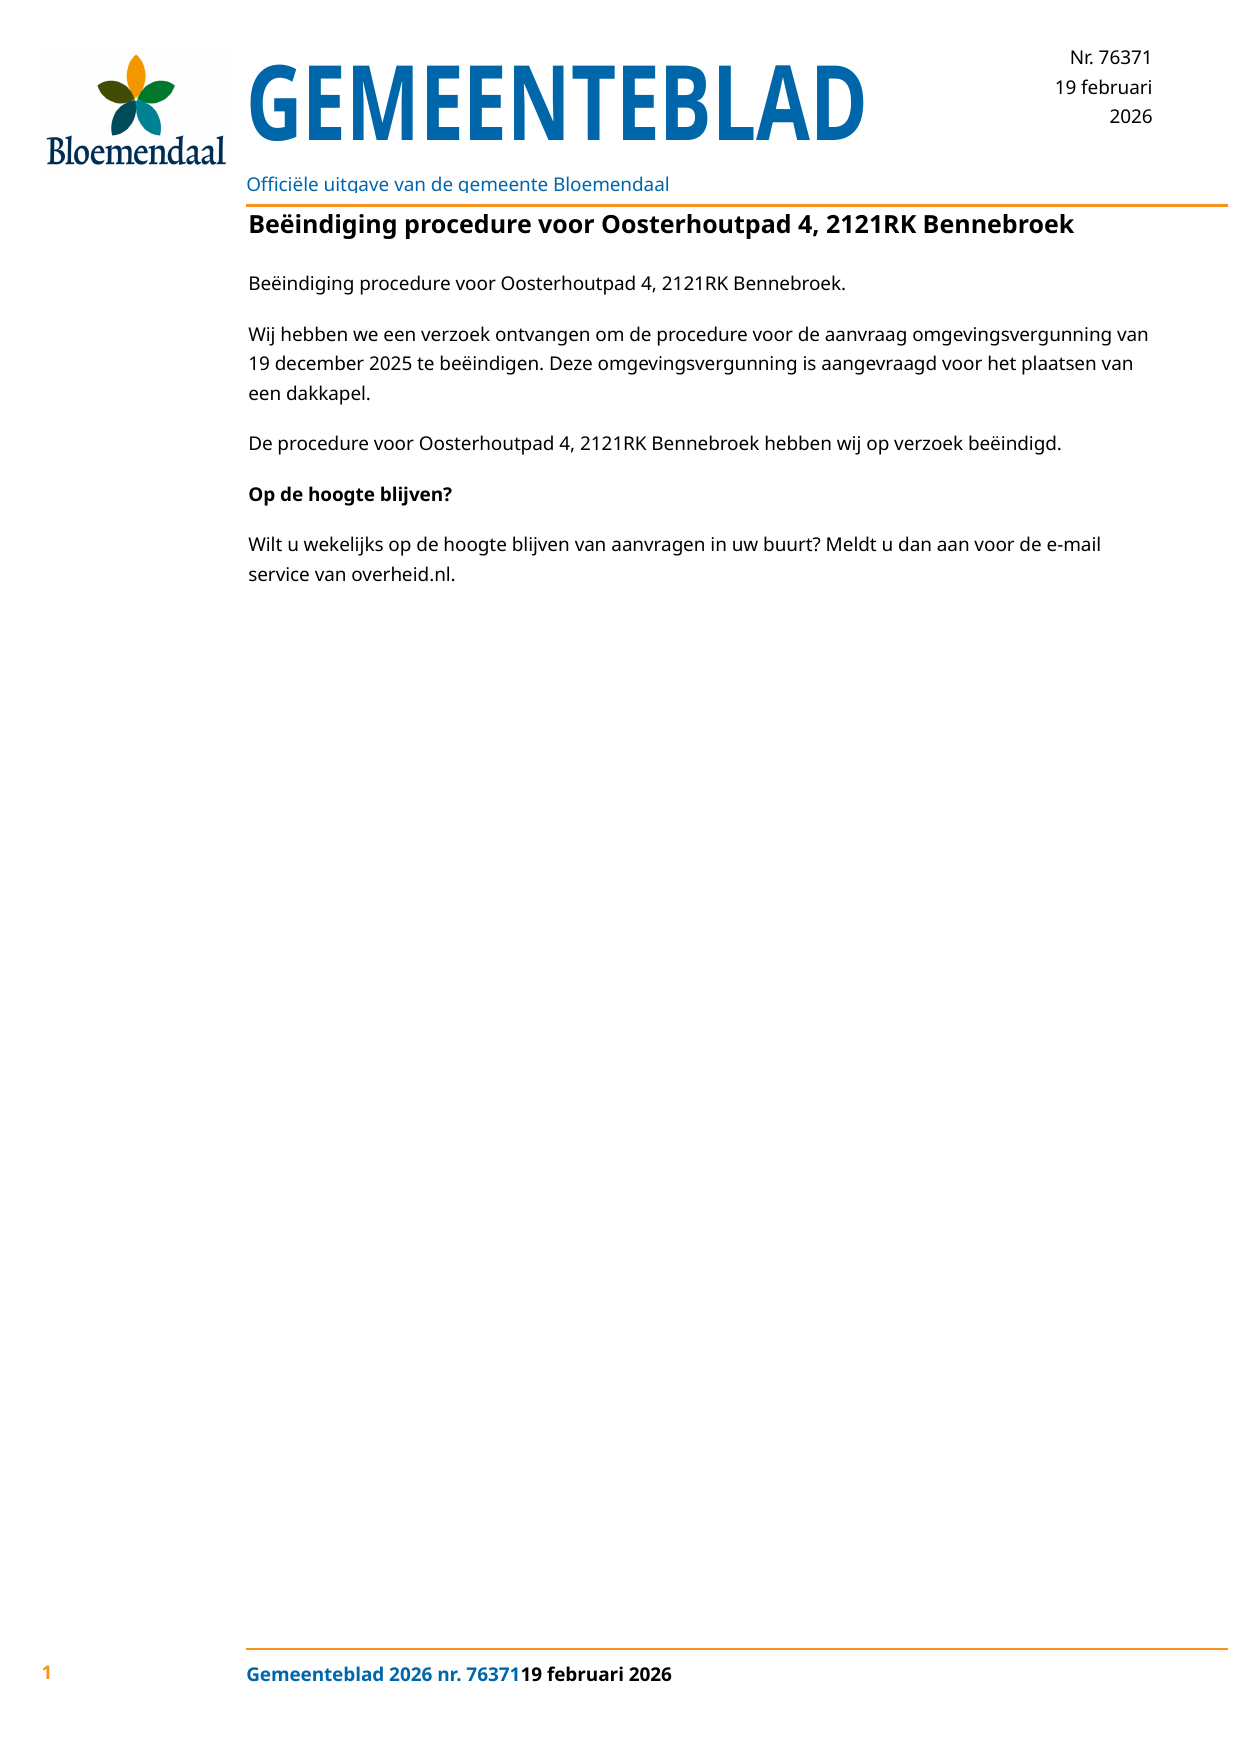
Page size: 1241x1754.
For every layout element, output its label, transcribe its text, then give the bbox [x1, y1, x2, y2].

picture [41, 47, 231, 172]
text Beëindiging procedure voor Oosterhoutpad 4, 2121RK Bennebroek [248, 207, 1152, 241]
text De procedure voor Oosterhoutpad 4, 2121RK Bennebroek hebben wij op verzoek beëindigd. [248, 430, 1152, 456]
text Beëindiging procedure voor Oosterhoutpad 4, 2121RK Bennebroek. [248, 270, 1152, 296]
text Wij hebben we een verzoek ontvangen om de procedure voor de aanvraag omgevingsvergunning van 19 december 2025 te beëindigen. Deze omgevingsvergunning is aangevraagd voor het plaatsen van een dakkapel. [248, 321, 1152, 406]
text Wilt u wekelijks op de hoogte blijven van aanvragen in uw buurt? Meldt u dan aan voor de e-mail service van overheid.nl. [248, 531, 1152, 586]
text Op de hoogte blijven? [248, 481, 1152, 506]
